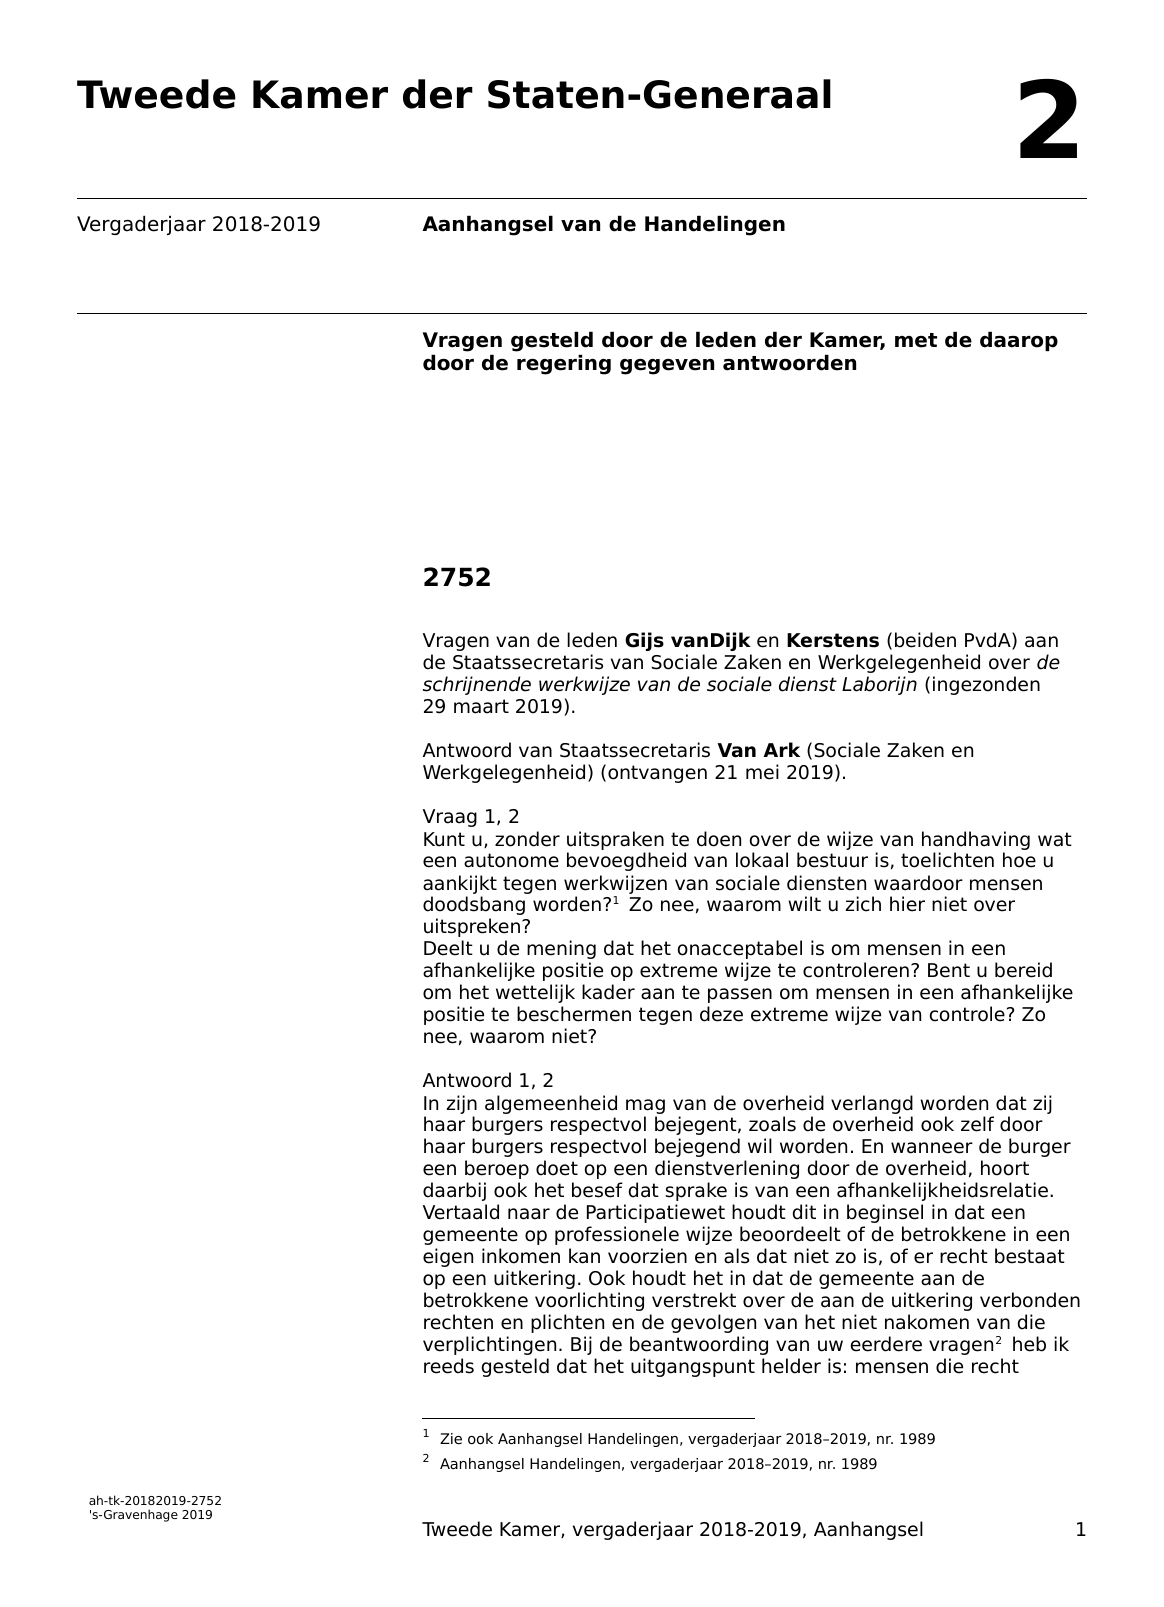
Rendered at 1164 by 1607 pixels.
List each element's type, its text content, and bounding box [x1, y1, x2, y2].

text Aanhangsel Handelingen, vergaderjaar 2018–2019, nr. 1989 [422, 1452, 1087, 1474]
text Vragen van de leden Gijs vanDijk en Kerstens (beiden PvdA) aan de Staatssecretaris van Sociale Zaken en Werkgelegenheid over de schrijnende werkwijze van de sociale dienst Laborijn (ingezonden 29 maart 2019). [422, 630, 1087, 718]
text Antwoord 1, 2 [422, 1070, 1087, 1092]
table_header 2 [886, 59, 1087, 198]
text Deelt u de mening dat het onacceptabel is om mensen in een afhankelijke positie op extreme wijze te controleren? Bent u bereid om het wettelijk kader aan te passen om mensen in een afhankelijke positie te beschermen tegen deze extreme wijze van controle? Zo nee, waarom niet? [422, 938, 1087, 1048]
table_cell [77, 314, 422, 375]
table_header Tweede Kamer der Staten-Generaal [77, 59, 886, 198]
text 2752 [422, 563, 1087, 592]
text Antwoord van Staatssecretaris Van Ark (Sociale Zaken en Werkgelegenheid) (ontvangen 21 mei 2019). [422, 740, 1087, 784]
text 's-Gravenhage 2019 [88, 1508, 323, 1522]
text In zijn algemeenheid mag van de overheid verlangd worden dat zij haar burgers respectvol bejegent, zoals de overheid ook zelf door haar burgers respectvol bejegend wil worden. En wanneer de burger een beroep doet op een dienstverlening door de overheid, hoort daarbij ook het besef dat sprake is van een afhankelijkheidsrelatie. Vertaald naar de Participatiewet houdt dit in beginsel in dat een gemeente op professionele wijze beoordeelt of de betrokkene in een eigen inkomen kan voorzien en als dat niet zo is, of er recht bestaat op een uitkering. Ook houdt het in dat de gemeente aan de betrokkene voorlichting verstrekt over de aan de uitkering verbonden rechten en plichten en de gevolgen van het niet nakomen van die verplichtingen. Bij de beantwoording van uw eerdere vragen heb ik reeds gesteld dat het uitgangspunt helder is: mensen die recht [422, 1092, 1087, 1378]
table_cell Vragen gesteld door de leden der Kamer, met de daarop door de regering gegeven antwoorden [422, 314, 1087, 375]
text ah-tk-20182019-2752 [88, 1494, 323, 1508]
text Vraag 1, 2 [422, 806, 1087, 828]
text Kunt u, zonder uitspraken te doen over de wijze van handhaving wat een autonome bevoegdheid van lokaal bestuur is, toelichten hoe u aankijkt tegen werkwijzen van sociale diensten waardoor mensen doodsbang worden? Zo nee, waarom wilt u zich hier niet over uitspreken? [422, 828, 1087, 938]
table_cell Aanhangsel van de Handelingen [422, 199, 1087, 313]
text Zie ook Aanhangsel Handelingen, vergaderjaar 2018–2019, nr. 1989 [422, 1427, 1087, 1449]
table_cell Vergaderjaar 2018-2019 [77, 199, 422, 313]
